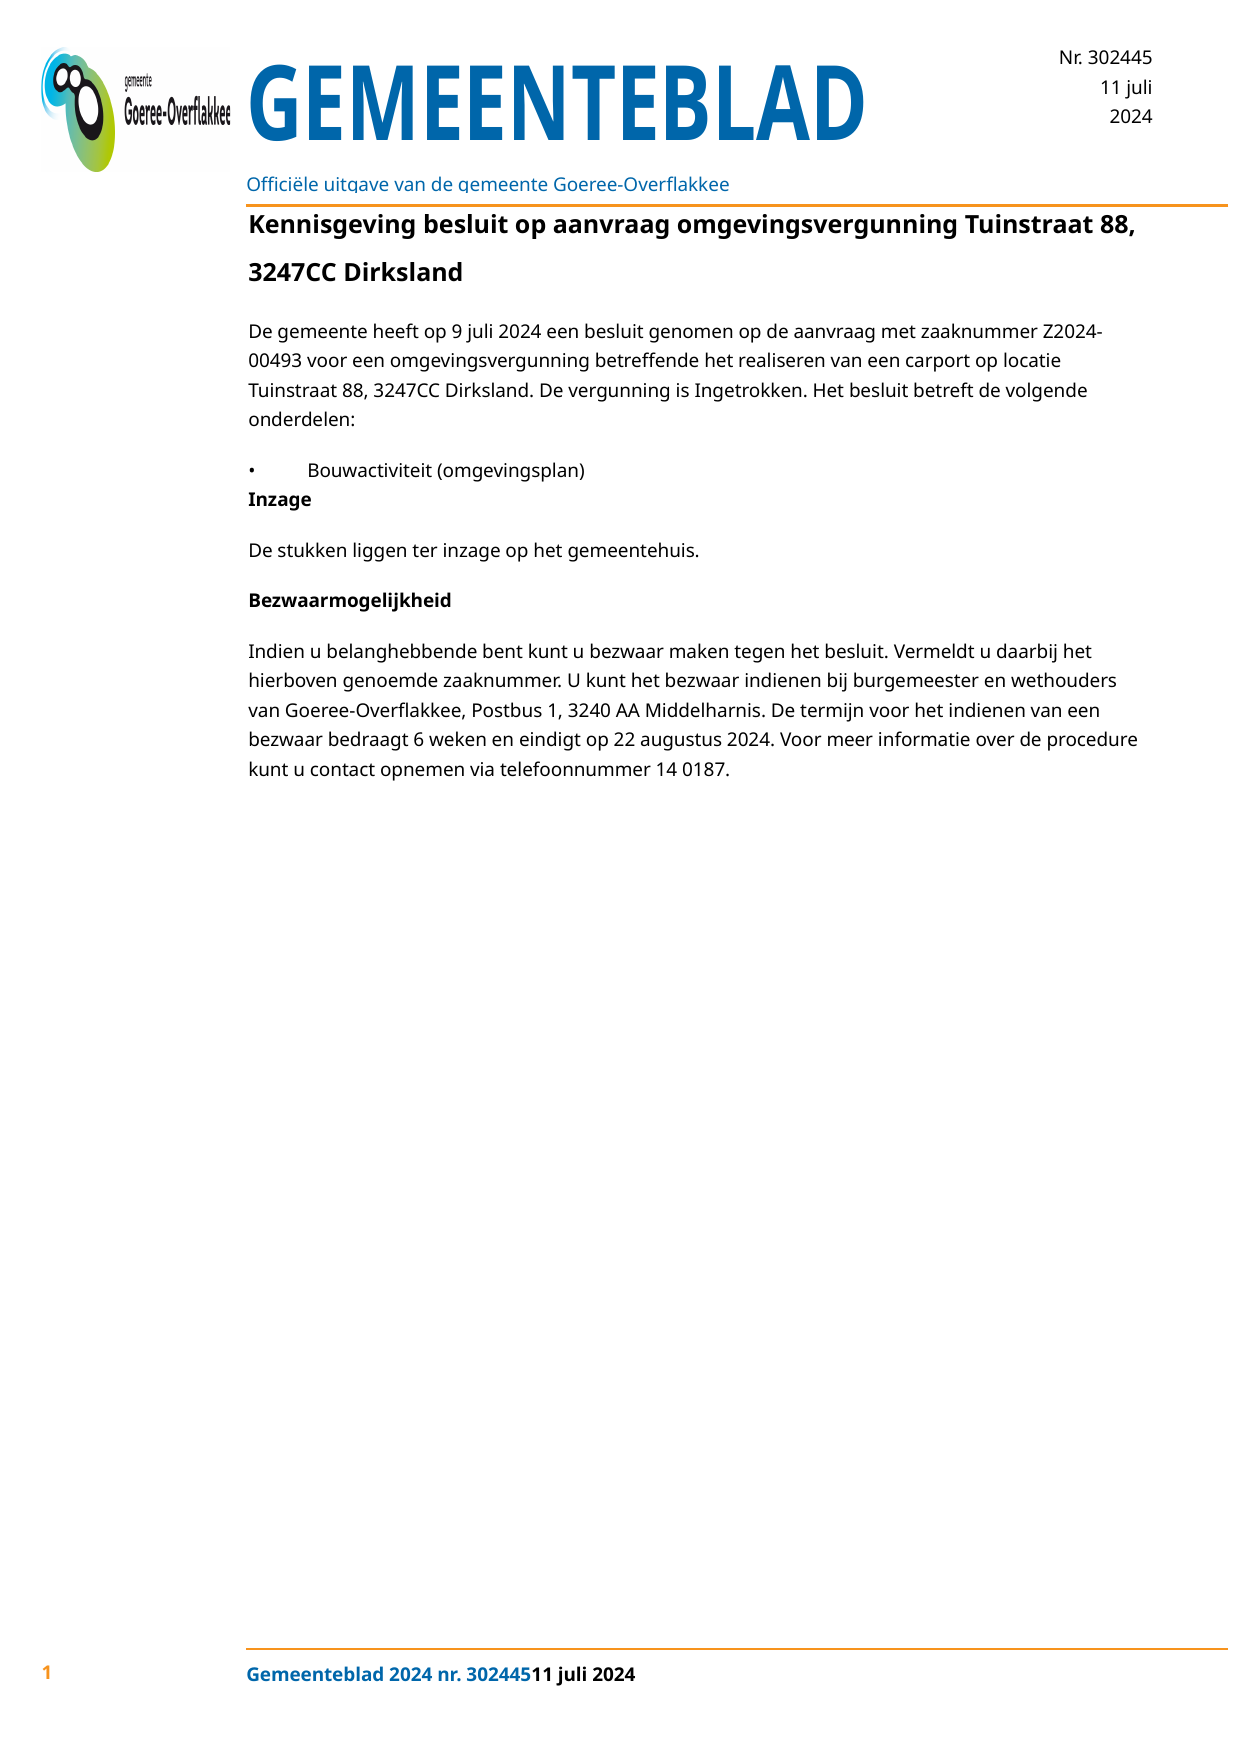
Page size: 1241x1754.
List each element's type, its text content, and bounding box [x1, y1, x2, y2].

text Kennisgeving besluit op aanvraag omgevingsvergunning Tuinstraat 88, 3247CC Dirksland [248, 207, 1152, 288]
list Bouwactiviteit (omgevingsplan) [248, 457, 1152, 483]
text Inzage [248, 487, 1152, 512]
picture [41, 47, 231, 172]
text De gemeente heeft op 9 juli 2024 een besluit genomen op de aanvraag met zaaknummer Z2024-00493 voor een omgevingsvergunning betreffende het realiseren van een carport op locatie Tuinstraat 88, 3247CC Dirksland. De vergunning is Ingetrokken. Het besluit betreft de volgende onderdelen: [248, 318, 1152, 432]
text Indien u belanghebbende bent kunt u bezwaar maken tegen het besluit. Vermeldt u daarbij het hierboven genoemde zaaknummer. U kunt het bezwaar indienen bij burgemeester en wethouders van Goeree-Overflakkee, Postbus 1, 3240 AA Middelharnis. De termijn voor het indienen van een bezwaar bedraagt 6 weken en eindigt op 22 augustus 2024. Voor meer informatie over de procedure kunt u contact opnemen via telefoonnummer 14 0187. [248, 638, 1152, 782]
text De stukken liggen ter inzage op het gemeentehuis. [248, 537, 1152, 563]
text Bezwaarmogelijkheid [248, 587, 1152, 613]
